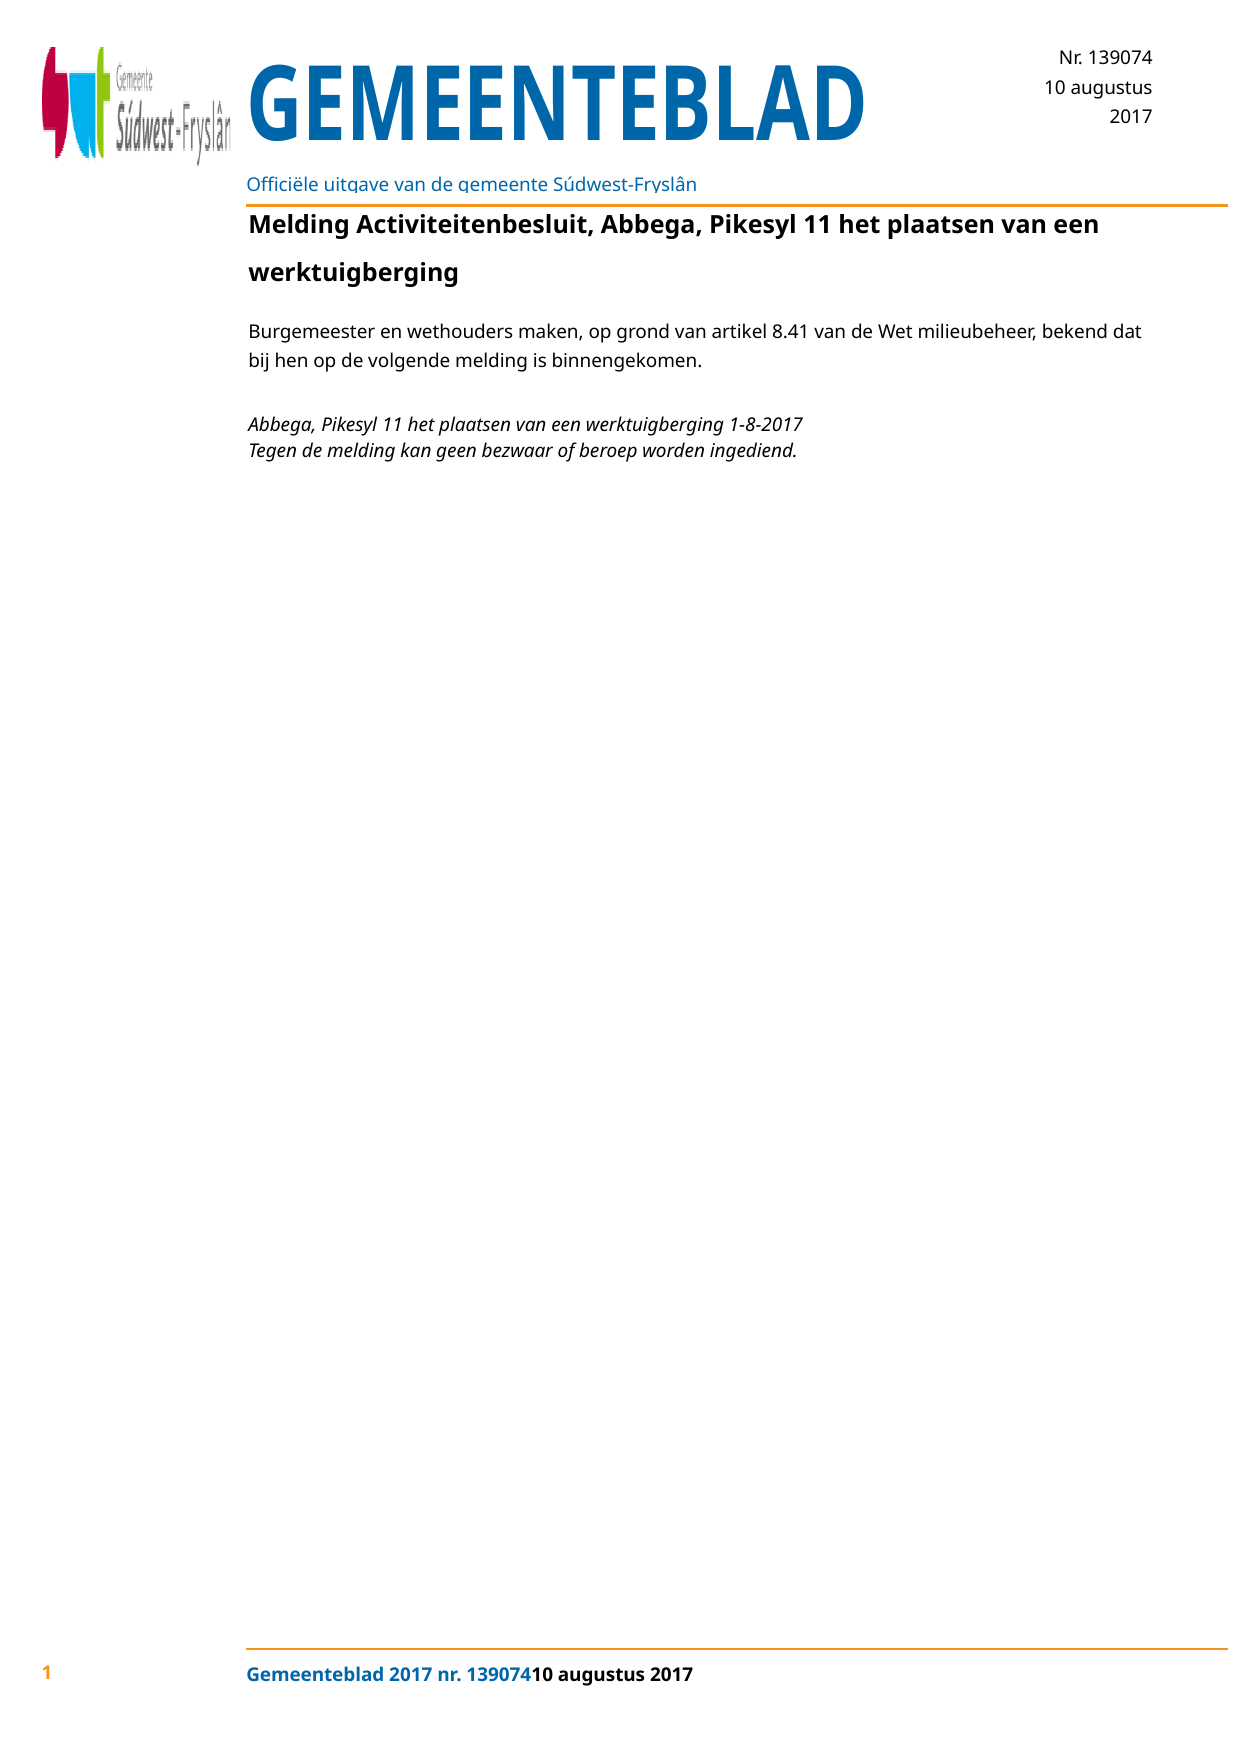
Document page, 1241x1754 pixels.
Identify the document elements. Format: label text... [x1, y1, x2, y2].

text Abbega, Pikesyl 11 het plaatsen van een werktuigberging 1-8-2017 [248, 411, 1152, 437]
text Melding Activiteitenbesluit, Abbega, Pikesyl 11 het plaatsen van een werktuigberging [248, 207, 1152, 288]
picture [41, 47, 231, 172]
text Tegen de melding kan geen bezwaar of beroep worden ingediend. [248, 437, 1152, 463]
text Burgemeester en wethouders maken, op grond van artikel 8.41 van de Wet milieubeheer, bekend dat bij hen op de volgende melding is binnengekomen. [248, 318, 1152, 373]
